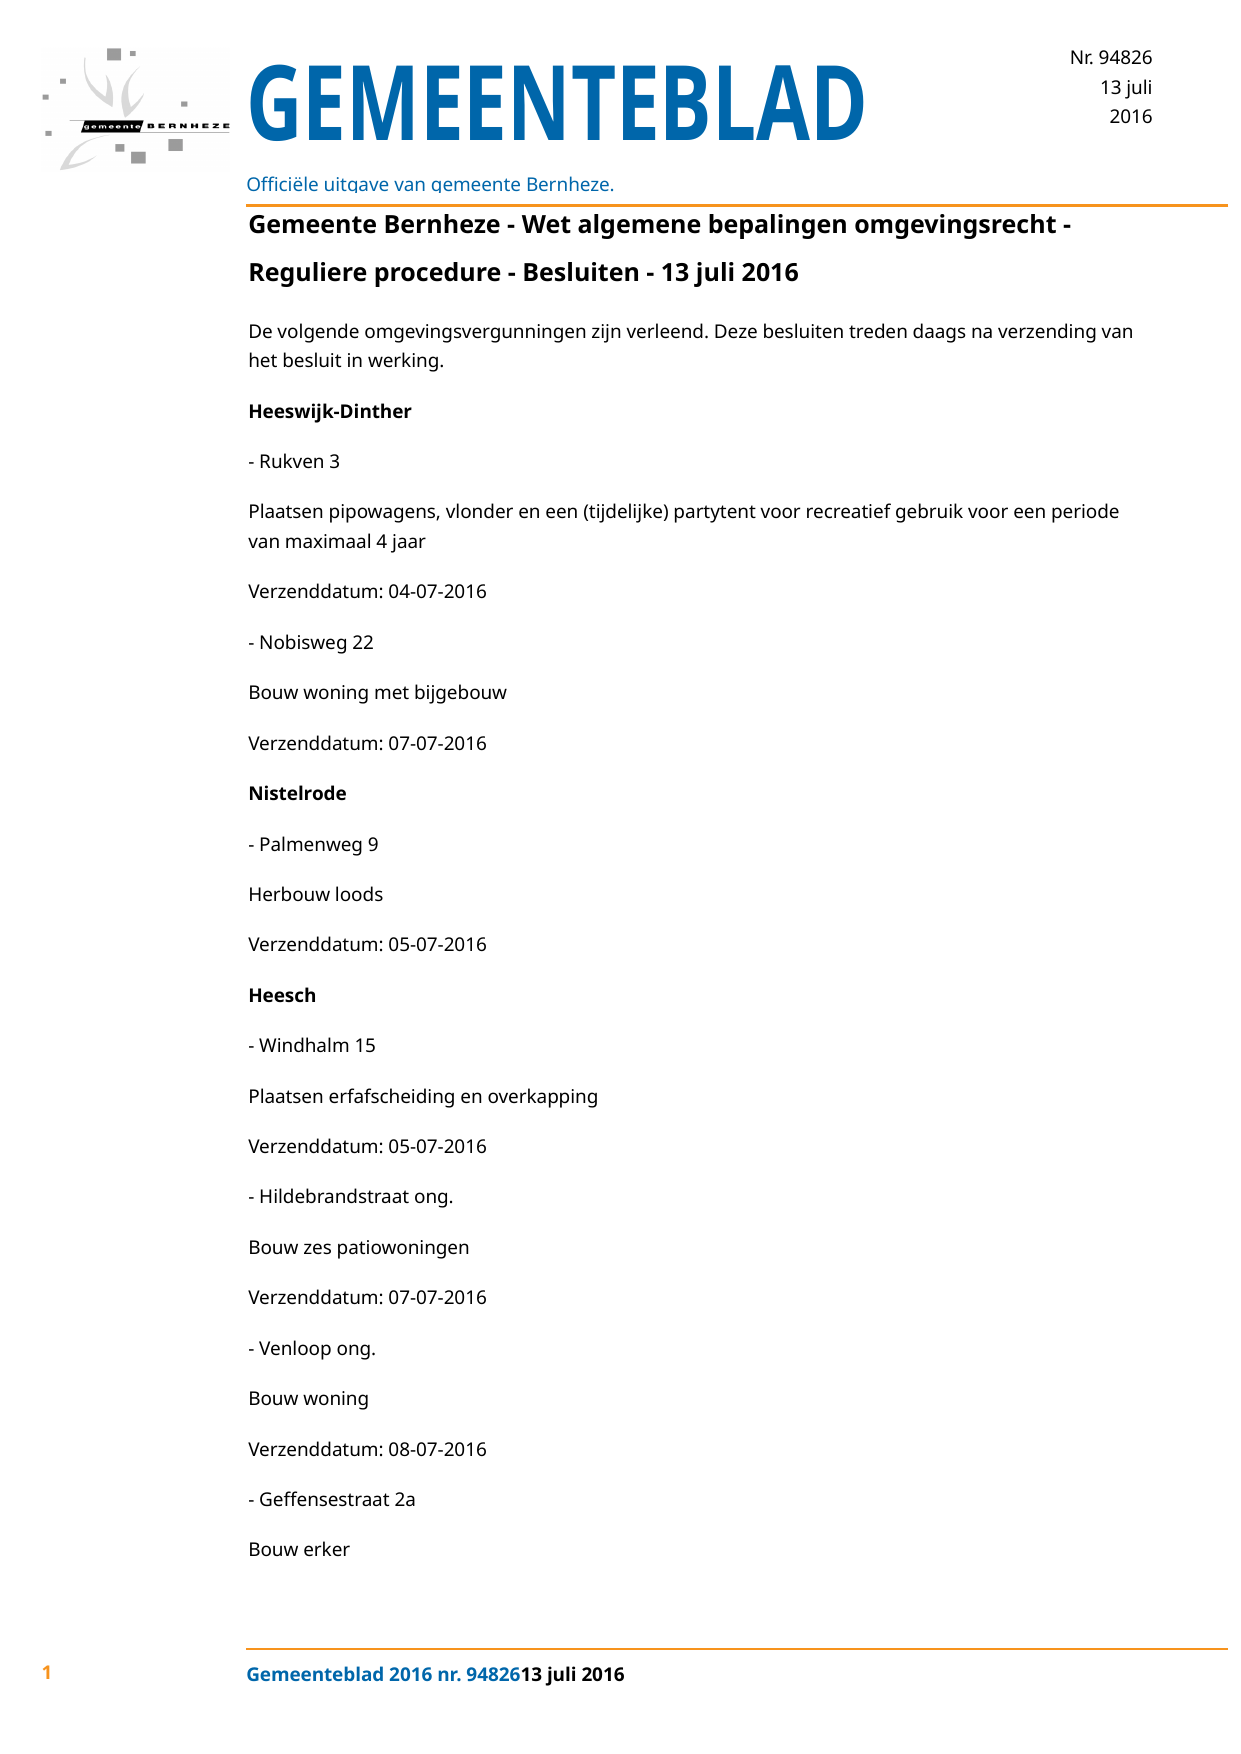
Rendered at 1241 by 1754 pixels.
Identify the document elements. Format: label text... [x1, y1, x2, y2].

picture [41, 47, 231, 172]
text Nistelrode [248, 780, 1152, 806]
text - Windhalm 15 [248, 1032, 1152, 1058]
text Bouw erker [248, 1537, 1152, 1562]
text Plaatsen pipowagens, vlonder en een (tijdelijke) partytent voor recreatief gebruik voor een periode van maximaal 4 jaar [248, 499, 1152, 554]
text Verzenddatum: 08-07-2016 [248, 1436, 1152, 1462]
text Gemeente Bernheze - Wet algemene bepalingen omgevingsrecht - Reguliere procedure - Besluiten - 13 juli 2016 [248, 207, 1152, 288]
text Heesch [248, 982, 1152, 1008]
text Bouw woning [248, 1385, 1152, 1411]
text Verzenddatum: 07-07-2016 [248, 1284, 1152, 1310]
text - Rukven 3 [248, 448, 1152, 474]
text - Palmenweg 9 [248, 831, 1152, 857]
text - Hildebrandstraat ong. [248, 1184, 1152, 1209]
text - Venloop ong. [248, 1335, 1152, 1361]
text Bouw zes patiowoningen [248, 1234, 1152, 1260]
text Bouw woning met bijgebouw [248, 679, 1152, 705]
text - Geffensestraat 2a [248, 1486, 1152, 1512]
text Verzenddatum: 05-07-2016 [248, 1133, 1152, 1159]
text De volgende omgevingsvergunningen zijn verleend. Deze besluiten treden daags na verzending van het besluit in werking. [248, 318, 1152, 373]
text Plaatsen erfafscheiding en overkapping [248, 1083, 1152, 1109]
text Heeswijk-Dinther [248, 398, 1152, 424]
text Verzenddatum: 07-07-2016 [248, 730, 1152, 756]
text Verzenddatum: 04-07-2016 [248, 579, 1152, 604]
text - Nobisweg 22 [248, 629, 1152, 655]
text Herbouw loods [248, 881, 1152, 907]
text Verzenddatum: 05-07-2016 [248, 932, 1152, 957]
